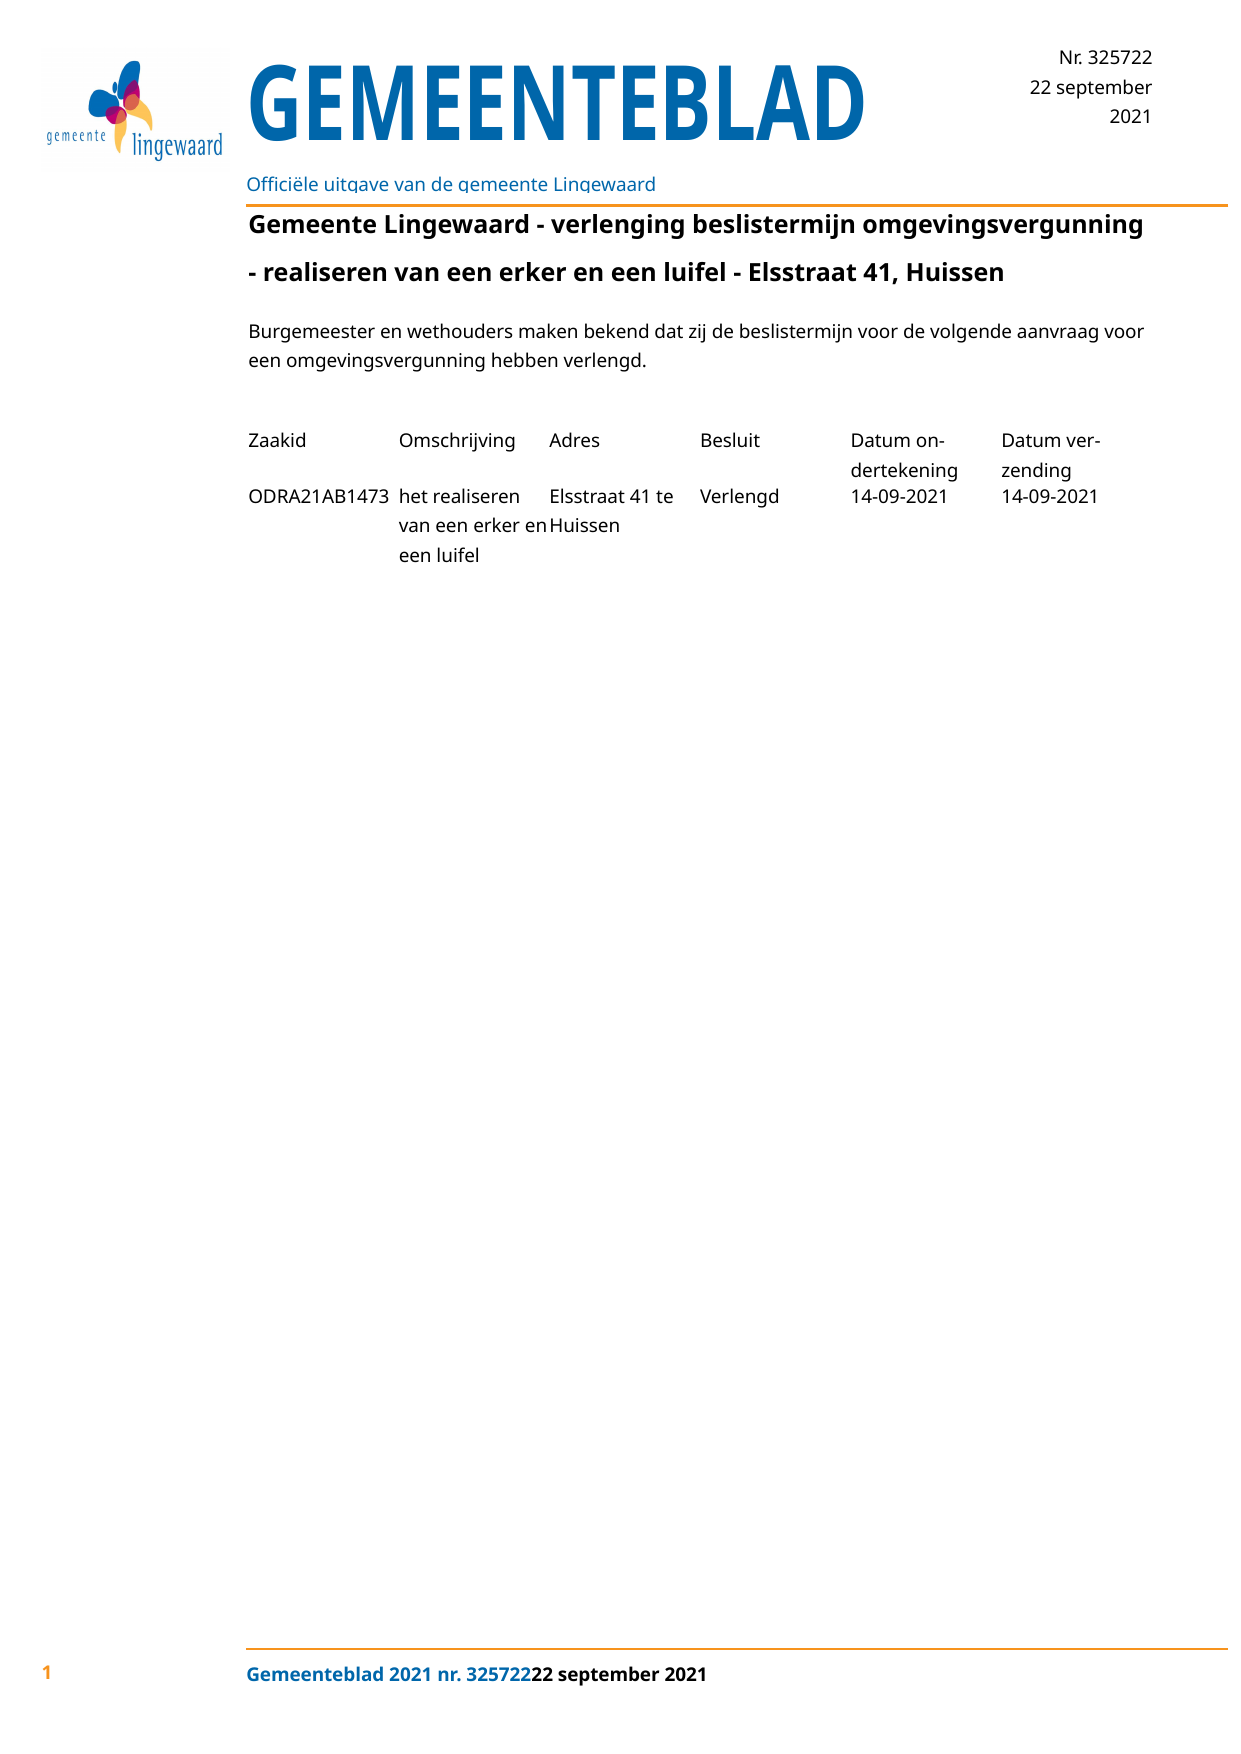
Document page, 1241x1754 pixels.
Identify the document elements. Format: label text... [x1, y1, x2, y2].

text Gemeente Lingewaard - verlenging beslistermijn omgevingsvergunning - realiseren van een erker en een luifel - Elsstraat 41, Huissen [248, 207, 1152, 288]
table_header Omschrijving [399, 428, 549, 483]
table_header Adres [549, 428, 700, 483]
table_header Datum on-dertekening [850, 428, 1001, 483]
table_cell Verlengd [700, 483, 850, 568]
table_header Besluit [700, 428, 850, 483]
table_cell ODRA21AB1473 [248, 483, 398, 568]
table_cell 14-09-2021 [1001, 483, 1152, 568]
table_cell Elsstraat 41 te Huissen [549, 483, 700, 568]
table_header Datum ver-zending [1001, 428, 1152, 483]
table_cell het realiseren van een erker en een luifel [399, 483, 549, 568]
picture [41, 47, 231, 172]
table_header Zaakid [248, 428, 398, 483]
text Burgemeester en wethouders maken bekend dat zij de beslistermijn voor de volgende aanvraag voor een omgevingsvergunning hebben verlengd. [248, 318, 1152, 373]
table_cell 14-09-2021 [850, 483, 1001, 568]
